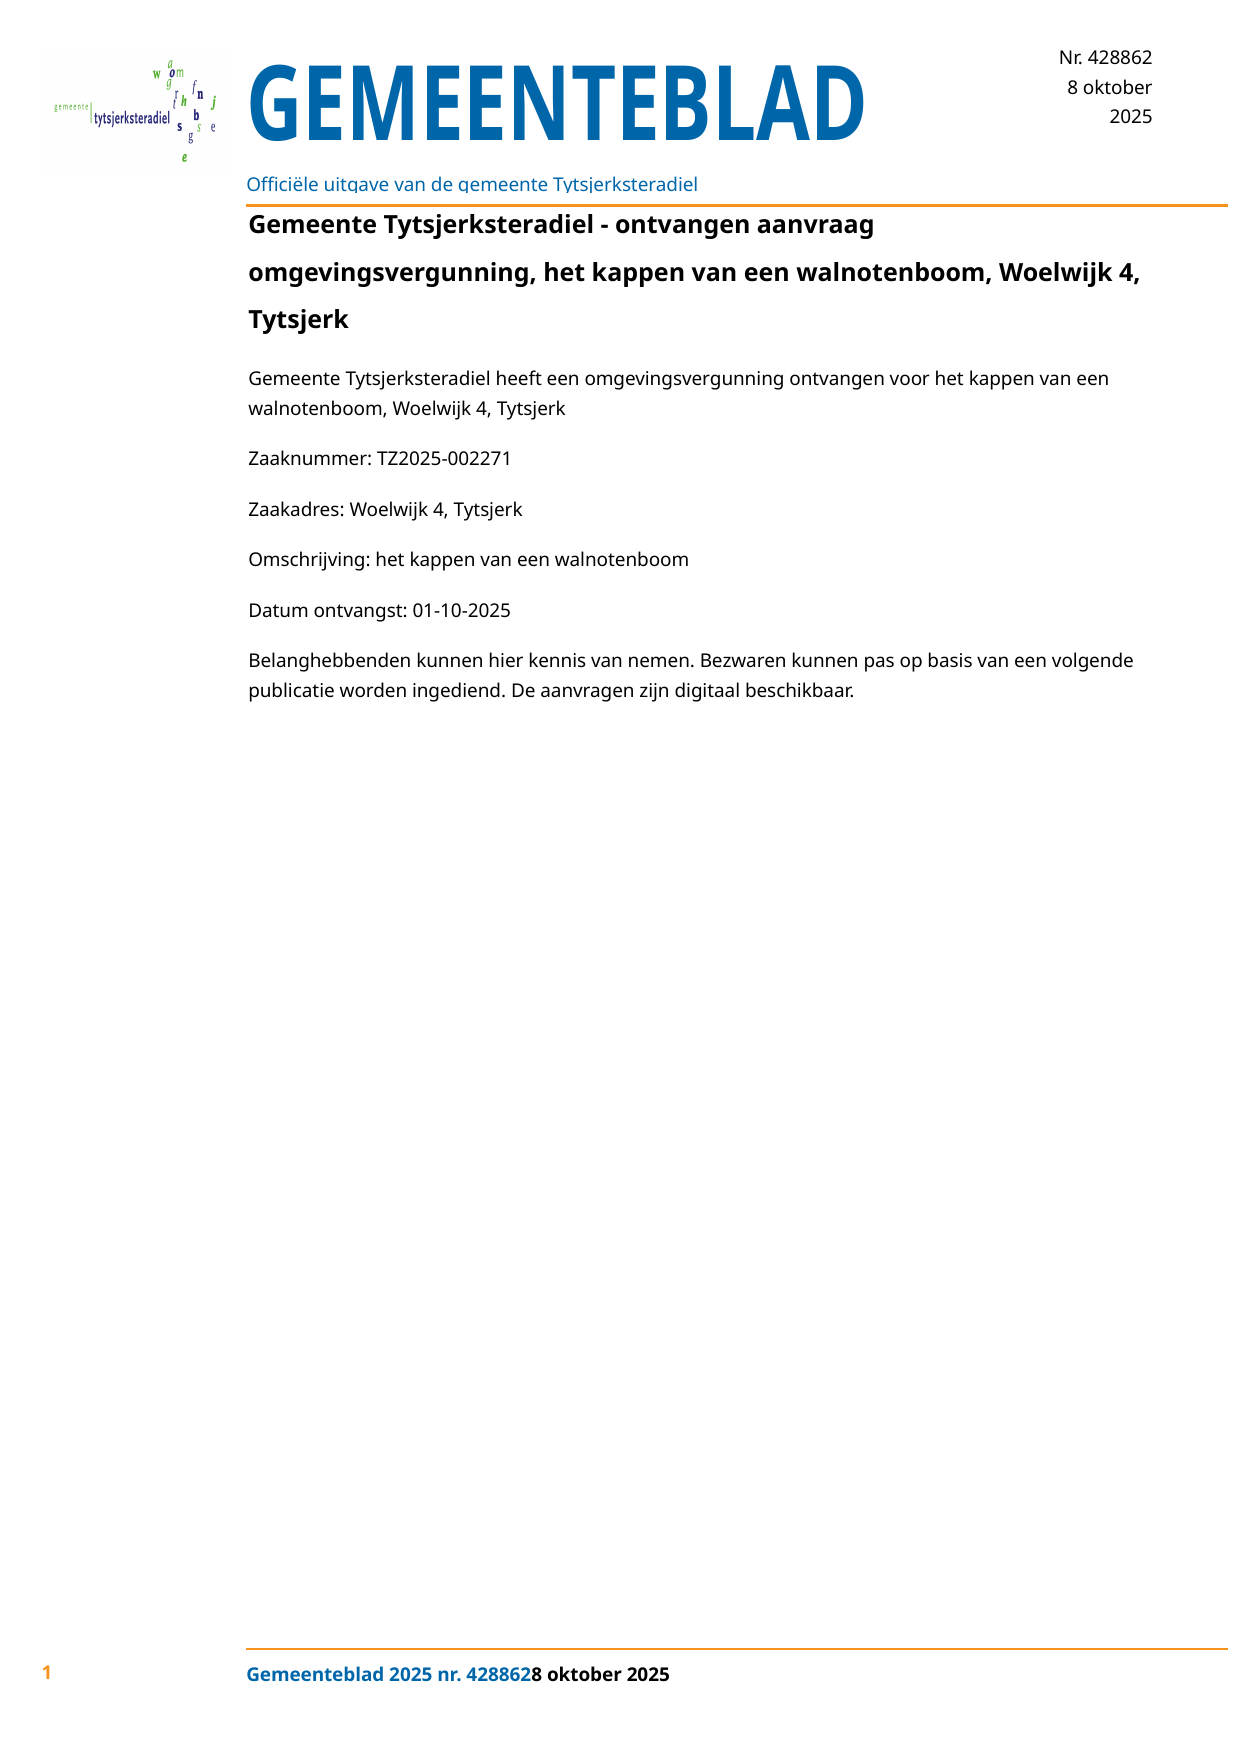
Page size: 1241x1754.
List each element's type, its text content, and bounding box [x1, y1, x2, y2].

picture [41, 47, 231, 172]
text Omschrijving: het kappen van een walnotenboom [248, 546, 1152, 572]
text Gemeente Tytsjerksteradiel heeft een omgevingsvergunning ontvangen voor het kappen van een walnotenboom, Woelwijk 4, Tytsjerk [248, 366, 1152, 421]
text Datum ontvangst: 01-10-2025 [248, 597, 1152, 622]
text Belanghebbenden kunnen hier kennis van nemen. Bezwaren kunnen pas op basis van een volgende publicatie worden ingediend. De aanvragen zijn digitaal beschikbaar. [248, 647, 1152, 702]
text Zaaknummer: TZ2025-002271 [248, 446, 1152, 471]
text Gemeente Tytsjerksteradiel - ontvangen aanvraag omgevingsvergunning, het kappen van een walnotenboom, Woelwijk 4, Tytsjerk [248, 207, 1152, 336]
text Zaakadres: Woelwijk 4, Tytsjerk [248, 496, 1152, 522]
